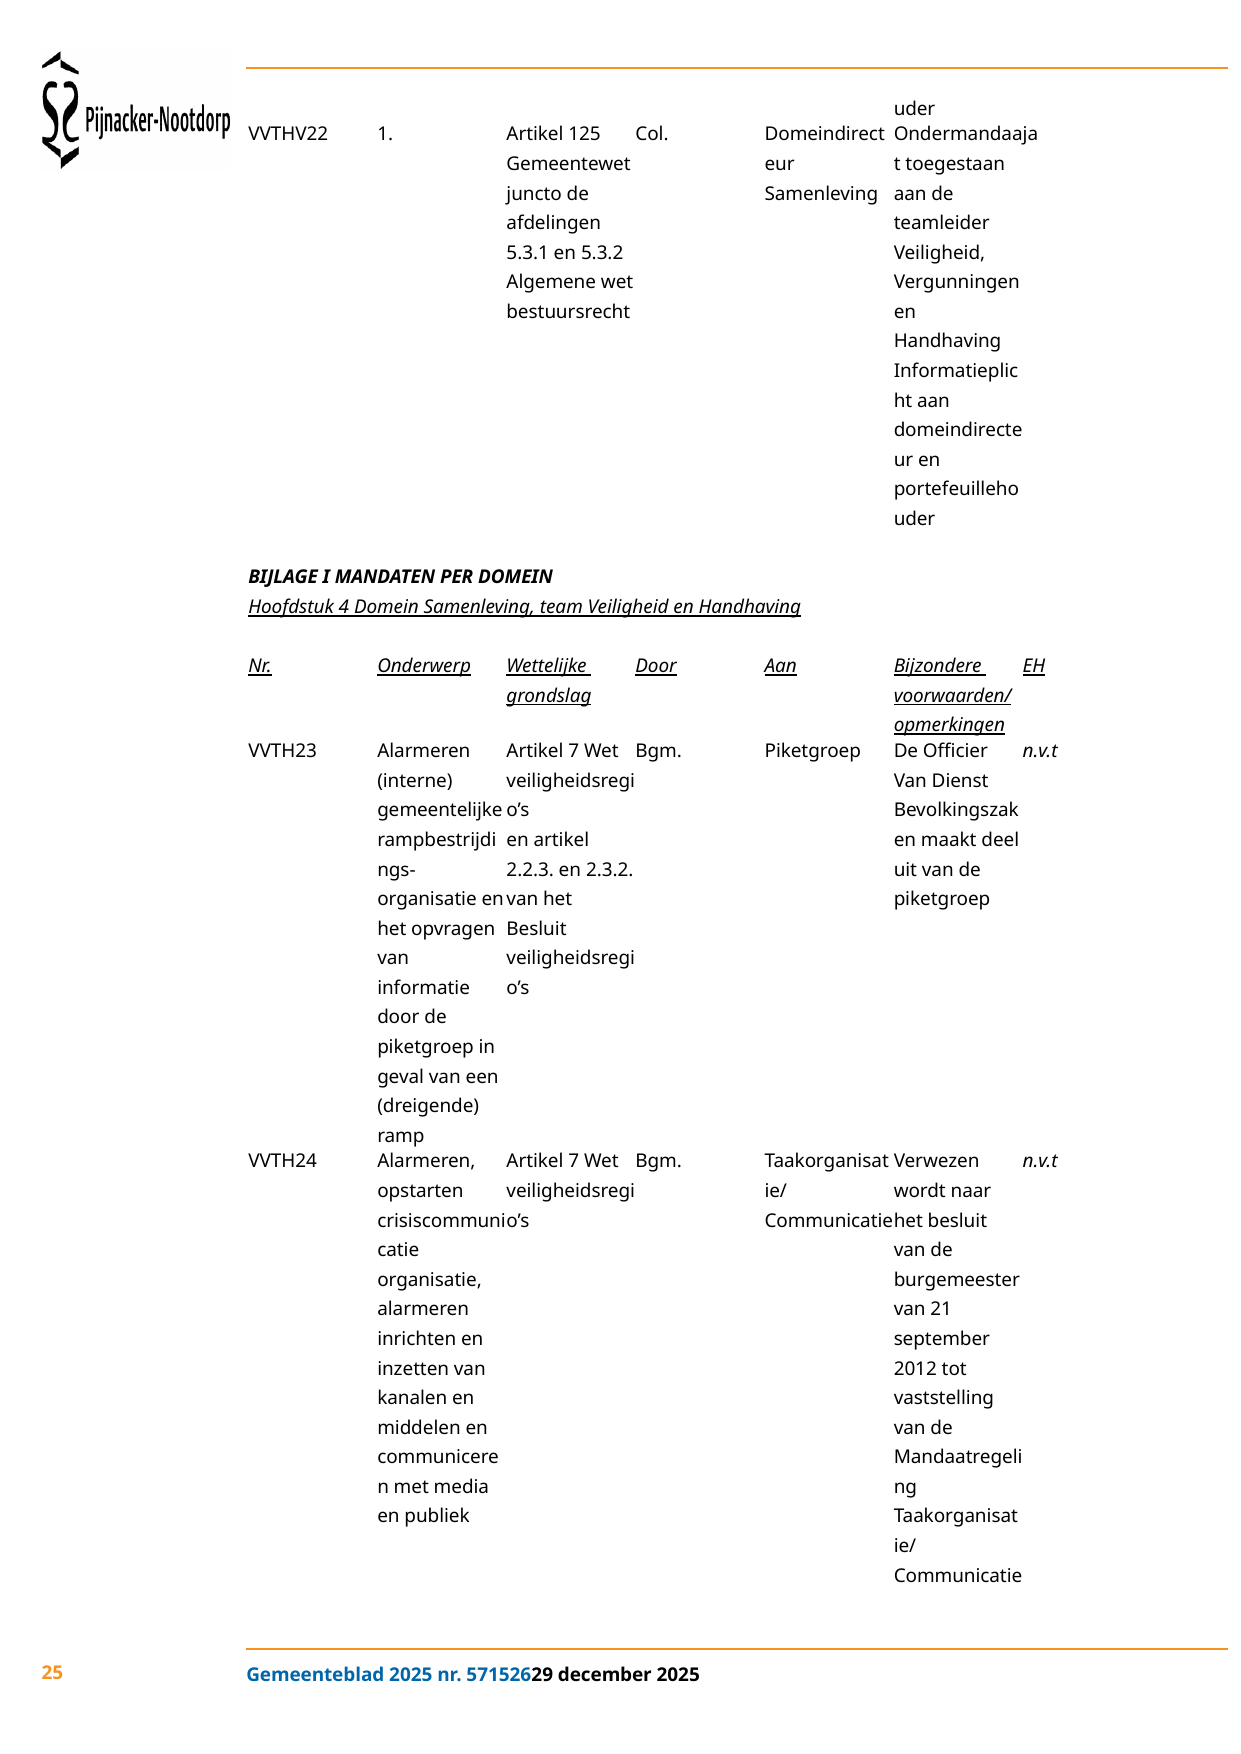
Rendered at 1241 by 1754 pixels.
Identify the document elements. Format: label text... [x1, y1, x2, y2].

table_header EH [1023, 653, 1152, 737]
table_header Onderwerp [377, 653, 506, 737]
text Hoofdstuk 4 Domein Samenleving, team Veiligheid en Handhaving [248, 593, 1152, 619]
table_cell Domeindirecteur Samenleving [764, 121, 893, 531]
table_cell Artikel 7 Wet veiligheidsregio’s [506, 1148, 635, 1588]
table_cell Col. [635, 121, 764, 531]
table_cell [377, 95, 506, 121]
table_cell Verwezen wordt naar het besluit van de burgemeester van 21 september 2012 tot vaststelling van de Mandaatregeling Taakorganisatie/ Communicatie [894, 1148, 1022, 1588]
table_cell n.v.t [1023, 1148, 1152, 1588]
table_cell [635, 95, 764, 121]
table_cell [377, 121, 506, 531]
table_cell ja [1023, 121, 1152, 531]
table_cell Bgm. [635, 1148, 764, 1588]
table_cell VVTHV22 [248, 121, 377, 531]
table_cell Ondermandaat toegestaan aan de teamleider Veiligheid, Vergunningen en Handhaving Informatieplicht aan domeindirecteur en portefeuillehouder [894, 121, 1022, 531]
table_cell Artikel 7 Wet veiligheidsregio’s en artikel 2.2.3. en 2.3.2. van het Besluit veiligheidsregio’s [506, 738, 635, 1148]
text BIJLAGE I MANDATEN PER DOMEIN [248, 564, 1152, 589]
table_cell Piketgroep [764, 738, 893, 1148]
table_cell Taakorganisatie/ Communicatie [764, 1148, 893, 1588]
table_cell [248, 95, 377, 121]
table_cell VVTH23 [248, 738, 377, 1148]
table_cell [764, 95, 893, 121]
table_cell Alarmeren, opstarten crisiscommunicatie organisatie, alarmeren inrichten en inzetten van kanalen en middelen en communiceren met media en publiek [377, 1148, 506, 1588]
table_cell n.v.t [1023, 738, 1152, 1148]
table_header Door [635, 653, 764, 737]
table_cell Bgm. [635, 738, 764, 1148]
table_cell uder [894, 95, 1022, 121]
table_header Wettelijke grondslag [506, 653, 635, 737]
table_cell Artikel 125 Gemeentewet juncto de afdelingen 5.3.1 en 5.3.2 Algemene wet bestuursrecht [506, 121, 635, 531]
picture [41, 47, 231, 172]
table_cell Alarmeren (interne) gemeentelijke rampbestrijdings-organisatie en het opvragen van informatie door de piketgroep in geval van een (dreigende) ramp [377, 738, 506, 1148]
table_header Nr. [248, 653, 377, 737]
table_cell De Officier Van Dienst Bevolkingszaken maakt deel uit van de piketgroep [894, 738, 1022, 1148]
table_cell [506, 95, 635, 121]
table_cell [1023, 95, 1152, 121]
table_cell VVTH24 [248, 1148, 377, 1588]
table_header Aan [764, 653, 893, 737]
table_header Bijzondere voorwaarden/opmerkingen [894, 653, 1022, 737]
